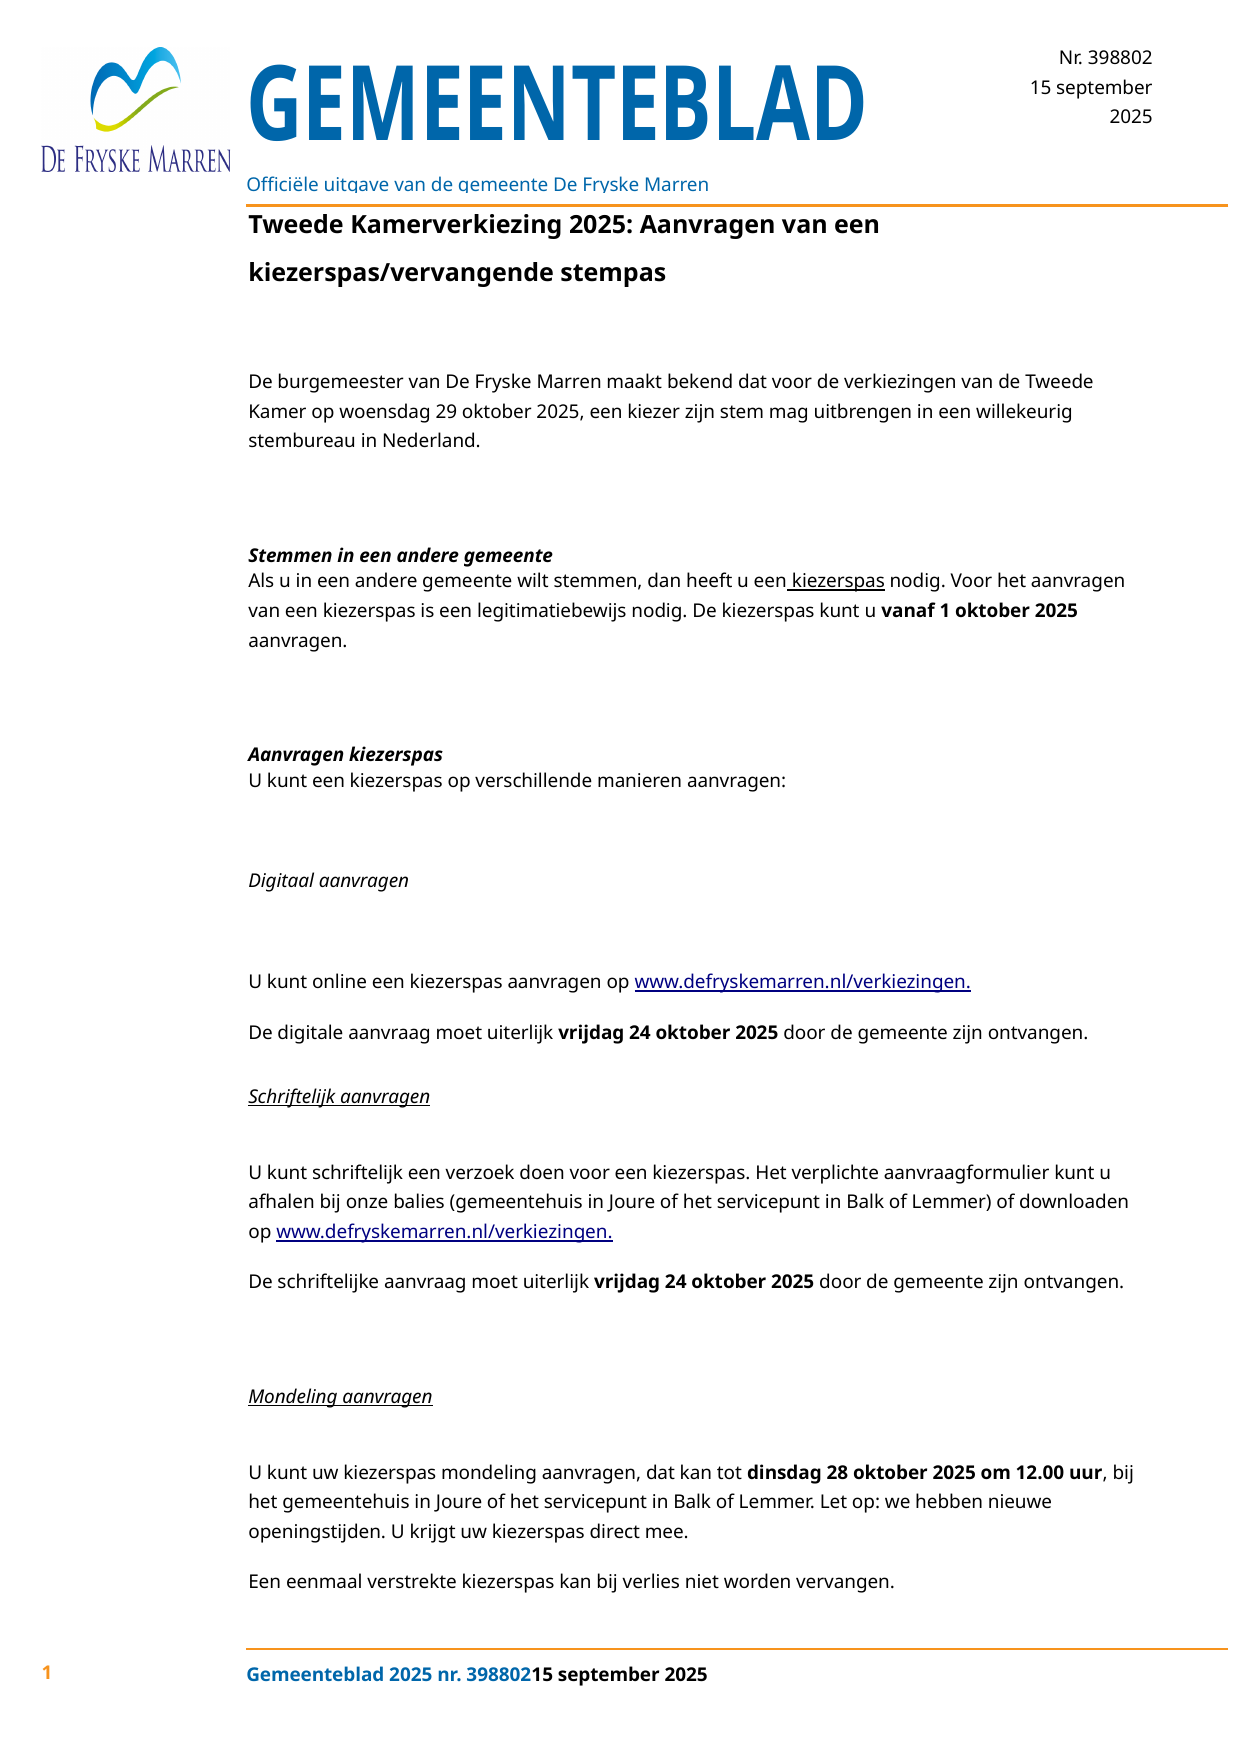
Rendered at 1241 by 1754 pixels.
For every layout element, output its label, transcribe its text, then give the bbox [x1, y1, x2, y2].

text Digitaal aanvragen [248, 868, 1152, 893]
text Stemmen in een andere gemeente [248, 542, 1152, 568]
text Een eenmaal verstrekte kiezerspas kan bij verlies niet worden vervangen. [248, 1569, 1152, 1594]
text U kunt schriftelijk een verzoek doen voor een kiezerspas. Het verplichte aanvraagformulier kunt u afhalen bij onze balies (gemeentehuis in Joure of het servicepunt in Balk of Lemmer) of downloaden op www.defryskemarren.nl/verkiezingen. [248, 1159, 1152, 1244]
text Als u in een andere gemeente wilt stemmen, dan heeft u een kiezerspas nodig. Voor het aanvragen van een kiezerspas is een legitimatiebewijs nodig. De kiezerspas kunt u vanaf 1 oktober 2025 aanvragen. [248, 568, 1152, 652]
text U kunt online een kiezerspas aanvragen op www.defryskemarren.nl/verkiezingen. [248, 968, 1152, 994]
text De burgemeester van De Fryske Marren maakt bekend dat voor de verkiezingen van de Tweede Kamer op woensdag 29 oktober 2025, een kiezer zijn stem mag uitbrengen in een willekeurig stembureau in Nederland. [248, 368, 1152, 453]
text Aanvragen kiezerspas [248, 741, 1152, 767]
text De digitale aanvraag moet uiterlijk vrijdag 24 oktober 2025 door de gemeente zijn ontvangen. [248, 1019, 1152, 1045]
picture [41, 47, 231, 172]
text Mondeling aanvragen [248, 1383, 1152, 1409]
text U kunt een kiezerspas op verschillende manieren aanvragen: [248, 767, 1152, 793]
text Schriftelijk aanvragen [248, 1083, 1152, 1109]
text Tweede Kamerverkiezing 2025: Aanvragen van een kiezerspas/vervangende stempas [248, 207, 1152, 288]
text De schriftelijke aanvraag moet uiterlijk vrijdag 24 oktober 2025 door de gemeente zijn ontvangen. [248, 1269, 1152, 1294]
text U kunt uw kiezerspas mondeling aanvragen, dat kan tot dinsdag 28 oktober 2025 om 12.00 uur, bij het gemeentehuis in Joure of het servicepunt in Balk of Lemmer. Let op: we hebben nieuwe openingstijden. U krijgt uw kiezerspas direct mee. [248, 1459, 1152, 1544]
